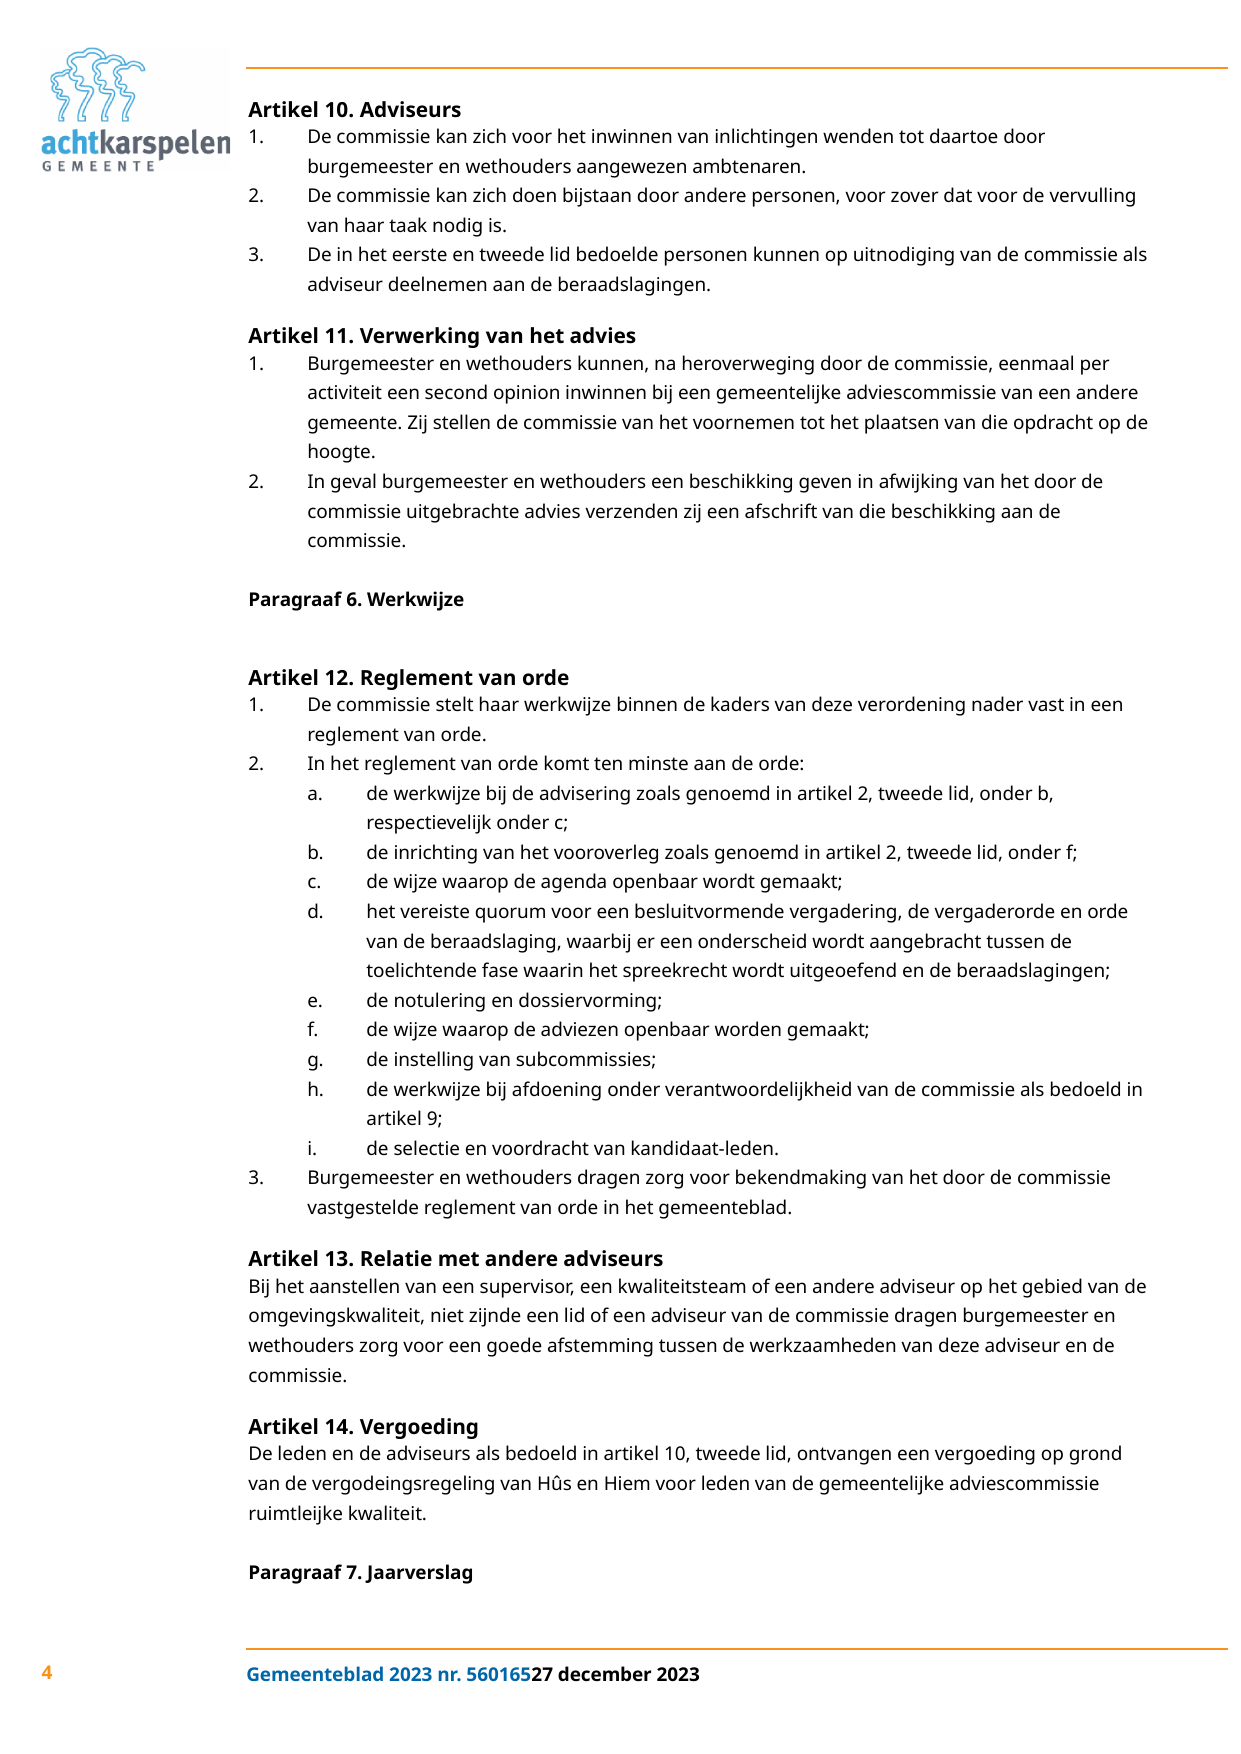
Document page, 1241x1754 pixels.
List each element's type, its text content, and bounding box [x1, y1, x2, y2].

list de werkwijze bij afdoening onder verantwoordelijkheid van de commissie als bedoeld in artikel 9; [307, 1076, 1152, 1131]
list de wijze waarop de adviezen openbaar worden gemaakt; [307, 1017, 1152, 1042]
list De commissie kan zich doen bijstaan door andere personen, voor zover dat voor de vervulling van haar taak nodig is. [248, 182, 1152, 238]
text Paragraaf 7. Jaarverslag [248, 1559, 1152, 1585]
list Burgemeester en wethouders dragen zorg voor bekendmaking van het door de commissie vastgestelde reglement van orde in het gemeenteblad. [248, 1164, 1152, 1220]
list Burgemeester en wethouders kunnen, na heroverweging door de commissie, eenmaal per activiteit een second opinion inwinnen bij een gemeentelijke adviescommissie van een andere gemeente. Zij stellen de commissie van het voornemen tot het plaatsen van die opdracht op de hoogte. [248, 350, 1152, 464]
text De leden en de adviseurs als bedoeld in artikel 10, tweede lid, ontvangen een vergoeding op grond van de vergodeingsregeling van Hûs en Hiem voor leden van de gemeentelijke adviescommissie ruimtleijke kwaliteit. [248, 1441, 1152, 1526]
text Paragraaf 6. Werkwijze [248, 587, 1152, 612]
picture [41, 47, 231, 172]
text Bij het aanstellen van een supervisor, een kwaliteitsteam of een andere adviseur op het gebied van de omgevingskwaliteit, niet zijnde een lid of een adviseur van de commissie dragen burgemeester en wethouders zorg voor een goede afstemming tussen de werkzaamheden van deze adviseur en de commissie. [248, 1273, 1152, 1387]
text Artikel 12. Reglement van orde [248, 663, 1152, 691]
text Artikel 11. Verwerking van het advies [248, 322, 1152, 350]
list de notulering en dossiervorming; [307, 987, 1152, 1013]
list de selectie en voordracht van kandidaat-leden. [307, 1135, 1152, 1161]
text Artikel 10. Adviseurs [248, 95, 1152, 123]
list De commissie stelt haar werkwijze binnen de kaders van deze verordening nader vast in een reglement van orde. [248, 691, 1152, 747]
list het vereiste quorum voor een besluitvormende vergadering, de vergaderorde en orde van de beraadslaging, waarbij er een onderscheid wordt aangebracht tussen de toelichtende fase waarin het spreekrecht wordt uitgeoefend en de beraadslagingen; [307, 898, 1152, 983]
list De commissie kan zich voor het inwinnen van inlichtingen wenden tot daartoe door burgemeester en wethouders aangewezen ambtenaren. [248, 123, 1152, 178]
list de inrichting van het vooroverleg zoals genoemd in artikel 2, tweede lid, onder f; [307, 839, 1152, 865]
list De in het eerste en tweede lid bedoelde personen kunnen op uitnodiging van de commissie als adviseur deelnemen aan de beraadslagingen. [248, 242, 1152, 297]
list de instelling van subcommissies; [307, 1046, 1152, 1072]
text Artikel 13. Relatie met andere adviseurs [248, 1244, 1152, 1273]
list In geval burgemeester en wethouders een beschikking geven in afwijking van het door de commissie uitgebrachte advies verzenden zij een afschrift van die beschikking aan de commissie. [248, 468, 1152, 553]
text Artikel 14. Vergoeding [248, 1412, 1152, 1441]
list de werkwijze bij de advisering zoals genoemd in artikel 2, tweede lid, onder b, respectievelijk onder c; [307, 780, 1152, 835]
list de wijze waarop de agenda openbaar wordt gemaakt; [307, 869, 1152, 894]
list In het reglement van orde komt ten minste aan de orde: [248, 750, 1152, 776]
